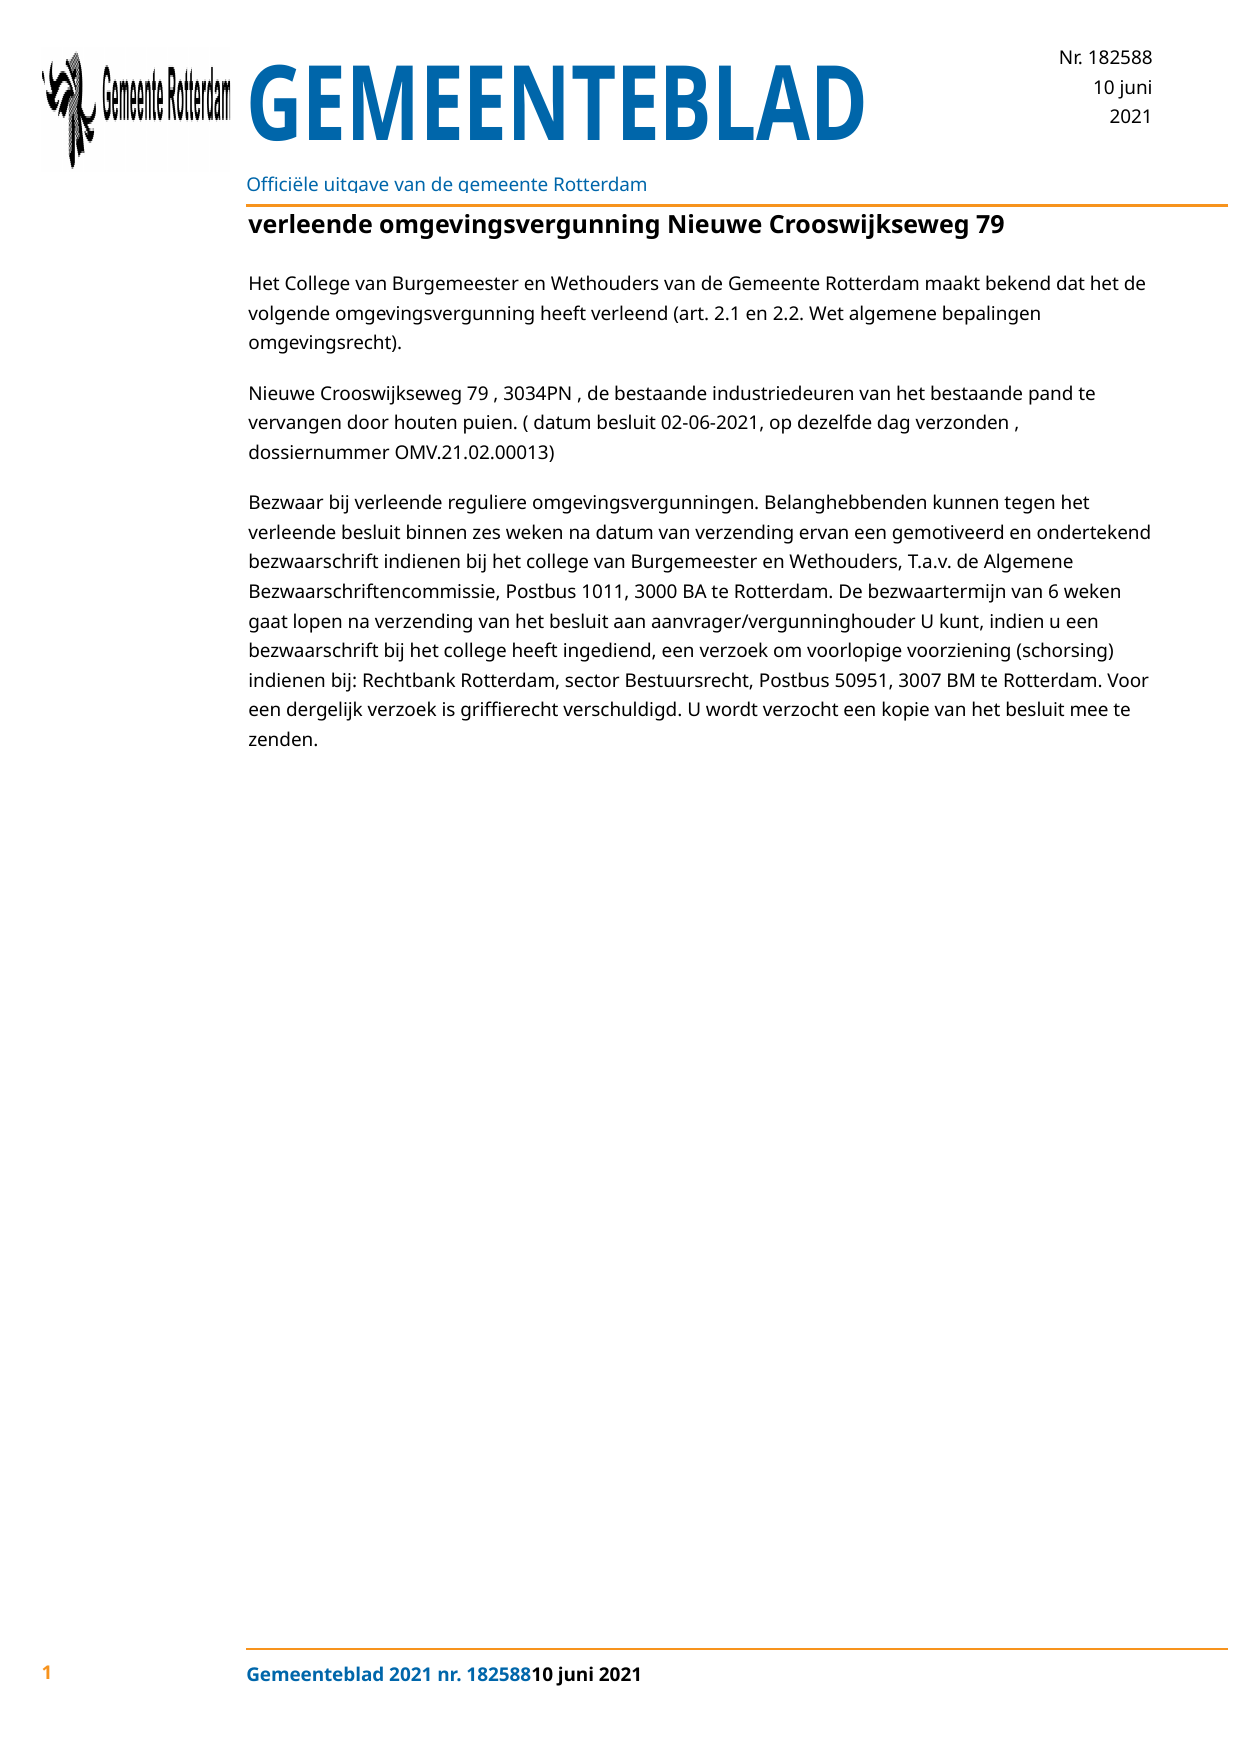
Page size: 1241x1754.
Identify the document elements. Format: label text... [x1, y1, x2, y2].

text Het College van Burgemeester en Wethouders van de Gemeente Rotterdam maakt bekend dat het de volgende omgevingsvergunning heeft verleend (art. 2.1 en 2.2. Wet algemene bepalingen omgevingsrecht). [248, 270, 1152, 355]
text Bezwaar bij verleende reguliere omgevingsvergunningen. Belanghebbenden kunnen tegen het verleende besluit binnen zes weken na datum van verzending ervan een gemotiveerd en ondertekend bezwaarschrift indienen bij het college van Burgemeester en Wethouders, T.a.v. de Algemene Bezwaarschriftencommissie, Postbus 1011, 3000 BA te Rotterdam. De bezwaartermijn van 6 weken gaat lopen na verzending van het besluit aan aanvrager/vergunninghouder U kunt, indien u een bezwaarschrift bij het college heeft ingediend, een verzoek om voorlopige voorziening (schorsing) indienen bij: Rechtbank Rotterdam, sector Bestuursrecht, Postbus 50951, 3007 BM te Rotterdam. Voor een dergelijk verzoek is griffierecht verschuldigd. U wordt verzocht een kopie van het besluit mee te zenden. [248, 489, 1152, 752]
picture [41, 47, 231, 172]
text verleende omgevingsvergunning Nieuwe Crooswijkseweg 79 [248, 207, 1152, 241]
text Nieuwe Crooswijkseweg 79 , 3034PN , de bestaande industriedeuren van het bestaande pand te vervangen door houten puien. ( datum besluit 02-06-2021, op dezelfde dag verzonden , dossiernummer OMV.21.02.00013) [248, 380, 1152, 465]
